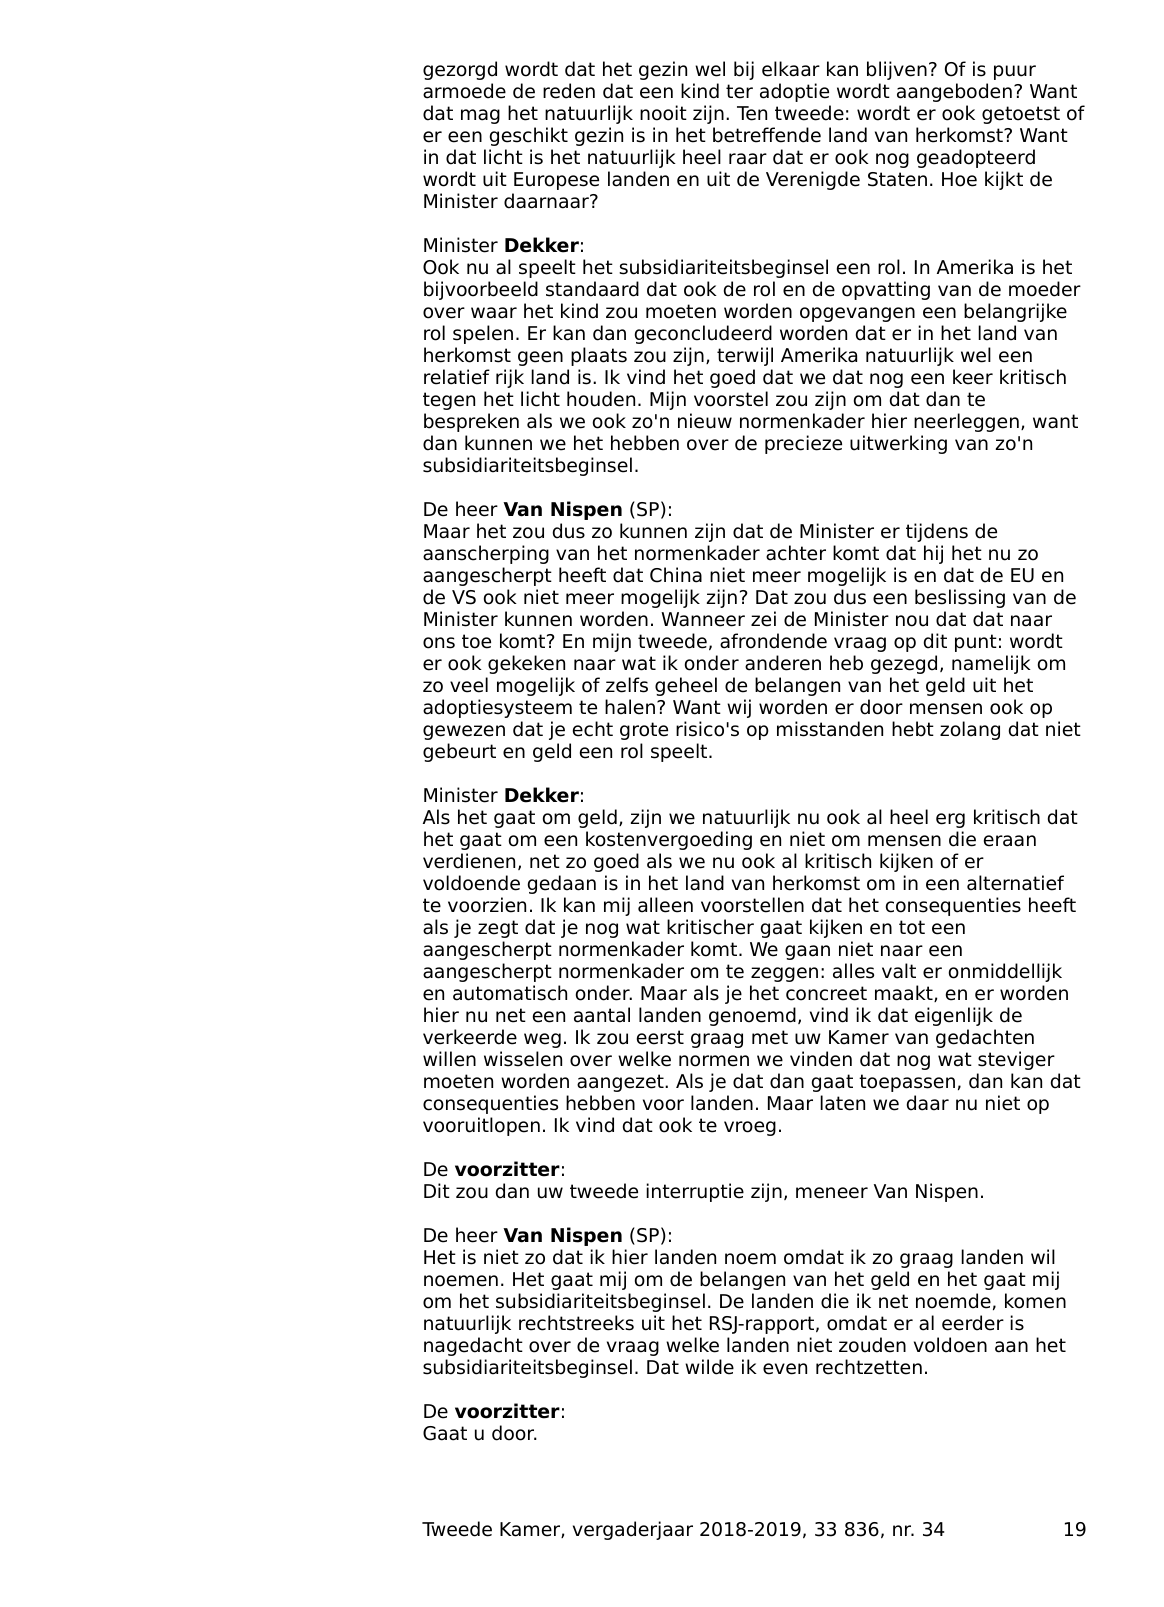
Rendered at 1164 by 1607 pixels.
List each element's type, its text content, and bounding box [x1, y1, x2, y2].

text Ook nu al speelt het subsidiariteitsbeginsel een rol. In Amerika is het bijvoorbeeld standaard dat ook de rol en de opvatting van de moeder over waar het kind zou moeten worden opgevangen een belangrijke rol spelen. Er kan dan geconcludeerd worden dat er in het land van herkomst geen plaats zou zijn, terwijl Amerika natuurlijk wel een relatief rijk land is. Ik vind het goed dat we dat nog een keer kritisch tegen het licht houden. Mijn voorstel zou zijn om dat dan te bespreken als we ook zo'n nieuw normenkader hier neerleggen, want dan kunnen we het hebben over de precieze uitwerking van zo'n subsidiariteitsbeginsel. [422, 257, 1087, 477]
text gezorgd wordt dat het gezin wel bij elkaar kan blijven? Of is puur armoede de reden dat een kind ter adoptie wordt aangeboden? Want dat mag het natuurlijk nooit zijn. Ten tweede: wordt er ook getoetst of er een geschikt gezin is in het betreffende land van herkomst? Want in dat licht is het natuurlijk heel raar dat er ook nog geadopteerd wordt uit Europese landen en uit de Verenigde Staten. Hoe kijkt de Minister daarnaar? [422, 59, 1087, 213]
text Het is niet zo dat ik hier landen noem omdat ik zo graag landen wil noemen. Het gaat mij om de belangen van het geld en het gaat mij om het subsidiariteitsbeginsel. De landen die ik net noemde, komen natuurlijk rechtstreeks uit het RSJ-rapport, omdat er al eerder is nagedacht over de vraag welke landen niet zouden voldoen aan het subsidiariteitsbeginsel. Dat wilde ik even rechtzetten. [422, 1247, 1087, 1379]
text Minister Dekker: [422, 785, 1087, 807]
text Minister Dekker: [422, 235, 1087, 257]
text Als het gaat om geld, zijn we natuurlijk nu ook al heel erg kritisch dat het gaat om een kostenvergoeding en niet om mensen die eraan verdienen, net zo goed als we nu ook al kritisch kijken of er voldoende gedaan is in het land van herkomst om in een alternatief te voorzien. Ik kan mij alleen voorstellen dat het consequenties heeft als je zegt dat je nog wat kritischer gaat kijken en tot een aangescherpt normenkader komt. We gaan niet naar een aangescherpt normenkader om te zeggen: alles valt er onmiddellijk en automatisch onder. Maar als je het concreet maakt, en er worden hier nu net een aantal landen genoemd, vind ik dat eigenlijk de verkeerde weg. Ik zou eerst graag met uw Kamer van gedachten willen wisselen over welke normen we vinden dat nog wat steviger moeten worden aangezet. Als je dat dan gaat toepassen, dan kan dat consequenties hebben voor landen. Maar laten we daar nu niet op vooruitlopen. Ik vind dat ook te vroeg. [422, 807, 1087, 1137]
text De heer Van Nispen (SP): [422, 499, 1087, 521]
text De voorzitter: [422, 1159, 1087, 1181]
text Dit zou dan uw tweede interruptie zijn, meneer Van Nispen. [422, 1181, 1087, 1203]
text De heer Van Nispen (SP): [422, 1225, 1087, 1247]
text De voorzitter: [422, 1401, 1087, 1423]
text Maar het zou dus zo kunnen zijn dat de Minister er tijdens de aanscherping van het normenkader achter komt dat hij het nu zo aangescherpt heeft dat China niet meer mogelijk is en dat de EU en de VS ook niet meer mogelijk zijn? Dat zou dus een beslissing van de Minister kunnen worden. Wanneer zei de Minister nou dat dat naar ons toe komt? En mijn tweede, afrondende vraag op dit punt: wordt er ook gekeken naar wat ik onder anderen heb gezegd, namelijk om zo veel mogelijk of zelfs geheel de belangen van het geld uit het adoptiesysteem te halen? Want wij worden er door mensen ook op gewezen dat je echt grote risico's op misstanden hebt zolang dat niet gebeurt en geld een rol speelt. [422, 521, 1087, 763]
text Gaat u door. [422, 1423, 1087, 1445]
